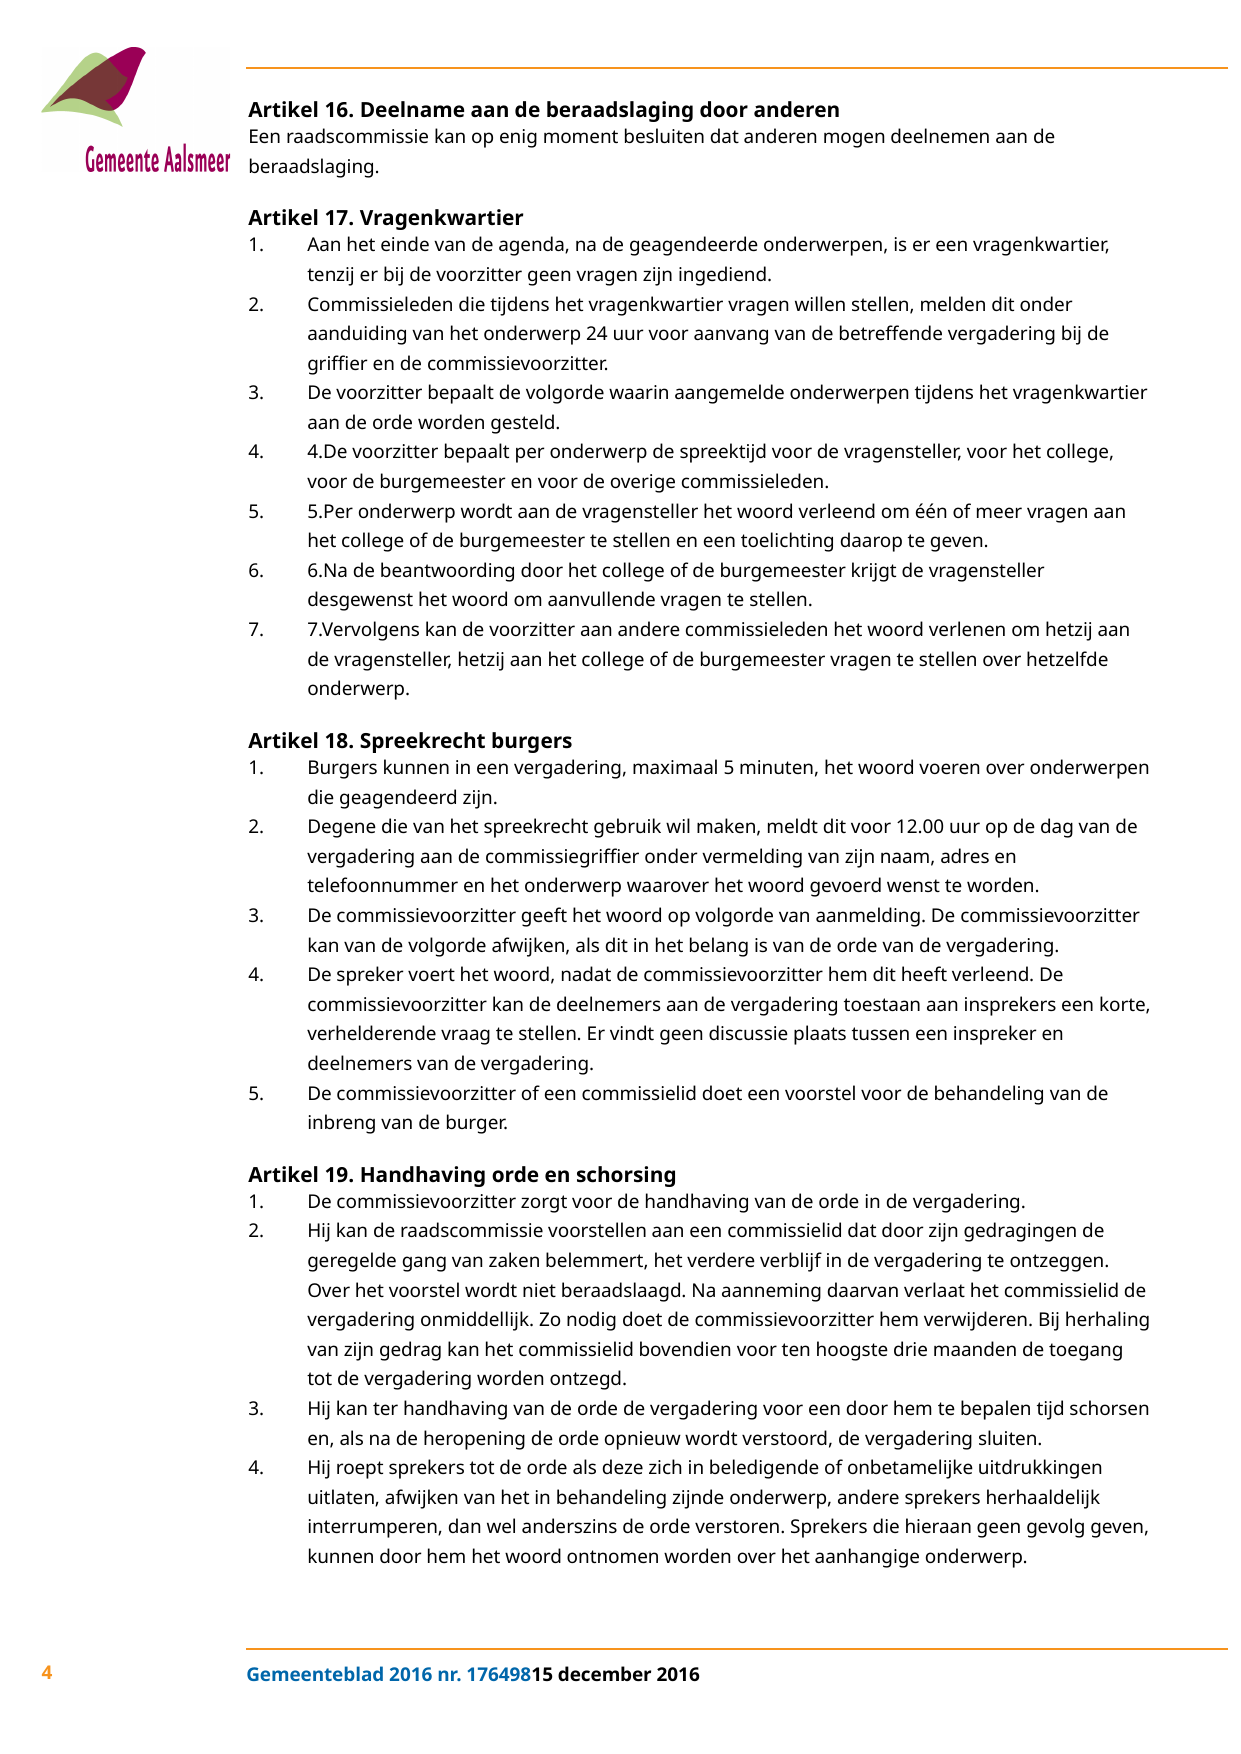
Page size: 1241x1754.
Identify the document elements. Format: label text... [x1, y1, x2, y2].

list Hij kan ter handhaving van de orde de vergadering voor een door hem te bepalen tijd schorsen en, als na de heropening de orde opnieuw wordt verstoord, de vergadering sluiten. [248, 1395, 1152, 1451]
list Aan het einde van de agenda, na de geagendeerde onderwerpen, is er een vragenkwartier, tenzij er bij de voorzitter geen vragen zijn ingediend. [248, 232, 1152, 287]
text Een raadscommissie kan op enig moment besluiten dat anderen mogen deelnemen aan de beraadslaging. [248, 123, 1152, 178]
list 4.De voorzitter bepaalt per onderwerp de spreektijd voor de vragensteller, voor het college, voor de burgemeester en voor de overige commissieleden. [248, 439, 1152, 494]
text Artikel 16. Deelname aan de beraadslaging door anderen [248, 95, 1152, 123]
list Degene die van het spreekrecht gebruik wil maken, meldt dit voor 12.00 uur op de dag van de vergadering aan de commissiegriffier onder vermelding van zijn naam, adres en telefoonnummer en het onderwerp waarover het woord gevoerd wenst te worden. [248, 813, 1152, 898]
list 7.Vervolgens kan de voorzitter aan andere commissieleden het woord verlenen om hetzij aan de vragensteller, hetzij aan het college of de burgemeester vragen te stellen over hetzelfde onderwerp. [248, 616, 1152, 701]
picture [41, 47, 231, 172]
list Hij kan de raadscommissie voorstellen aan een commissielid dat door zijn gedragingen de geregelde gang van zaken belemmert, het verdere verblijf in de vergadering te ontzeggen. Over het voorstel wordt niet beraadslaagd. Na aanneming daarvan verlaat het commissielid de vergadering onmiddellijk. Zo nodig doet de commissievoorzitter hem verwijderen. Bij herhaling van zijn gedrag kan het commissielid bovendien voor ten hoogste drie maanden de toegang tot de vergadering worden ontzegd. [248, 1218, 1152, 1391]
text Artikel 17. Vragenkwartier [248, 203, 1152, 232]
list De commissievoorzitter geeft het woord op volgorde van aanmelding. De commissievoorzitter kan van de volgorde afwijken, als dit in het belang is van de orde van de vergadering. [248, 902, 1152, 957]
text Artikel 19. Handhaving orde en schorsing [248, 1160, 1152, 1188]
list Hij roept sprekers tot de orde als deze zich in beledigende of onbetamelijke uitdrukkingen uitlaten, afwijken van het in behandeling zijnde onderwerp, andere sprekers herhaaldelijk interrumperen, dan wel anderszins de orde verstoren. Sprekers die hieraan geen gevolg geven, kunnen door hem het woord ontnomen worden over het aanhangige onderwerp. [248, 1454, 1152, 1569]
list De voorzitter bepaalt de volgorde waarin aangemelde onderwerpen tijdens het vragenkwartier aan de orde worden gesteld. [248, 379, 1152, 435]
list 5.Per onderwerp wordt aan de vragensteller het woord verleend om één of meer vragen aan het college of de burgemeester te stellen en een toelichting daarop te geven. [248, 498, 1152, 553]
list 6.Na de beantwoording door het college of de burgemeester krijgt de vragensteller desgewenst het woord om aanvullende vragen te stellen. [248, 557, 1152, 612]
list De commissievoorzitter zorgt voor de handhaving van de orde in de vergadering. [248, 1188, 1152, 1214]
list Burgers kunnen in een vergadering, maximaal 5 minuten, het woord voeren over onderwerpen die geagendeerd zijn. [248, 754, 1152, 809]
list De commissievoorzitter of een commissielid doet een voorstel voor de behandeling van de inbreng van de burger. [248, 1080, 1152, 1135]
text Artikel 18. Spreekrecht burgers [248, 726, 1152, 754]
list De spreker voert het woord, nadat de commissievoorzitter hem dit heeft verleend. De commissievoorzitter kan de deelnemers aan de vergadering toestaan aan insprekers een korte, verhelderende vraag te stellen. Er vindt geen discussie plaats tussen een inspreker en deelnemers van de vergadering. [248, 961, 1152, 1076]
list Commissieleden die tijdens het vragenkwartier vragen willen stellen, melden dit onder aanduiding van het onderwerp 24 uur voor aanvang van de betreffende vergadering bij de griffier en de commissievoorzitter. [248, 291, 1152, 376]
